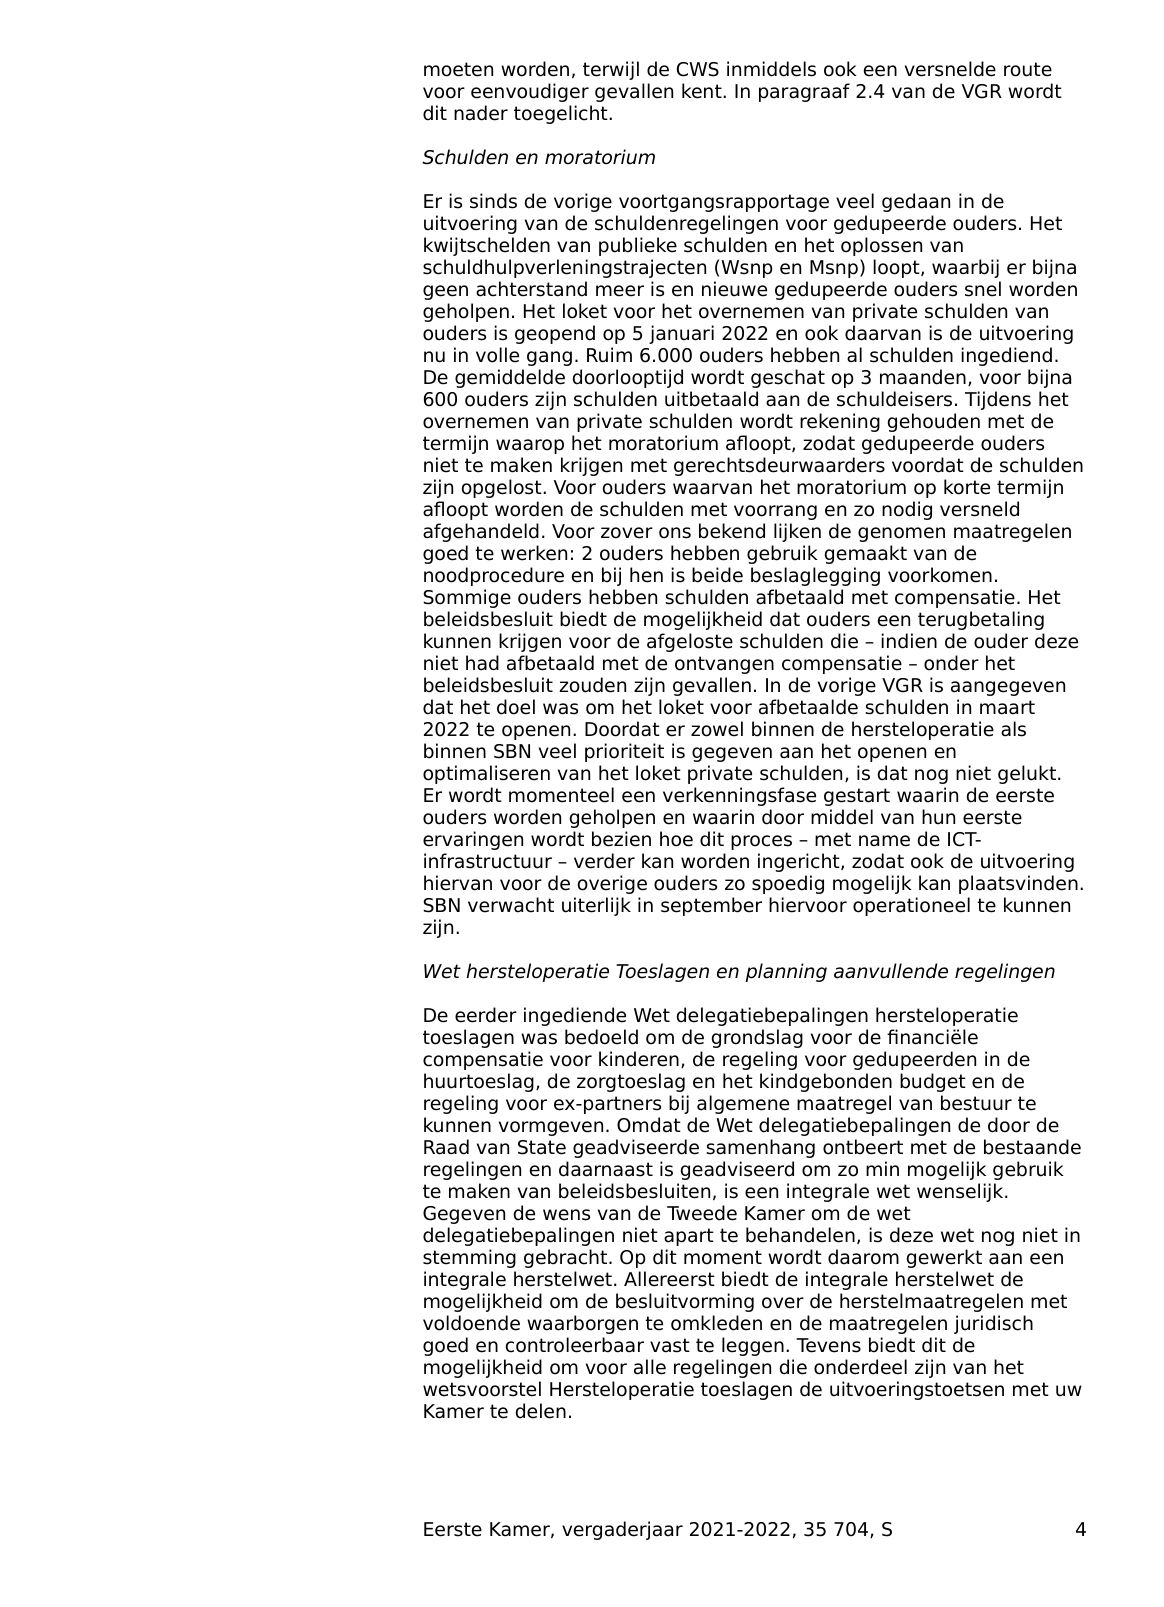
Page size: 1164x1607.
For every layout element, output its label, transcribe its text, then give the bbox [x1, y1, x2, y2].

text Sommige ouders hebben schulden afbetaald met compensatie. Het beleidsbesluit biedt de mogelijkheid dat ouders een terugbetaling kunnen krijgen voor de afgeloste schulden die – indien de ouder deze niet had afbetaald met de ontvangen compensatie – onder het beleidsbesluit zouden zijn gevallen. In de vorige VGR is aangegeven dat het doel was om het loket voor afbetaalde schulden in maart 2022 te openen. Doordat er zowel binnen de hersteloperatie als binnen SBN veel prioriteit is gegeven aan het openen en optimaliseren van het loket private schulden, is dat nog niet gelukt. Er wordt momenteel een verkenningsfase gestart waarin de eerste ouders worden geholpen en waarin door middel van hun eerste ervaringen wordt bezien hoe dit proces – met name de ICT-infrastructuur – verder kan worden ingericht, zodat ook de uitvoering hiervan voor de overige ouders zo spoedig mogelijk kan plaatsvinden. SBN verwacht uiterlijk in september hiervoor operationeel te kunnen zijn. [422, 587, 1087, 939]
text Er is sinds de vorige voortgangsrapportage veel gedaan in de uitvoering van de schuldenregelingen voor gedupeerde ouders. Het kwijtschelden van publieke schulden en het oplossen van schuldhulpverleningstrajecten (Wsnp en Msnp) loopt, waarbij er bijna geen achterstand meer is en nieuwe gedupeerde ouders snel worden geholpen. Het loket voor het overnemen van private schulden van ouders is geopend op 5 januari 2022 en ook daarvan is de uitvoering nu in volle gang. Ruim 6.000 ouders hebben al schulden ingediend. De gemiddelde doorlooptijd wordt geschat op 3 maanden, voor bijna 600 ouders zijn schulden uitbetaald aan de schuldeisers. Tijdens het overnemen van private schulden wordt rekening gehouden met de termijn waarop het moratorium afloopt, zodat gedupeerde ouders niet te maken krijgen met gerechtsdeurwaarders voordat de schulden zijn opgelost. Voor ouders waarvan het moratorium op korte termijn afloopt worden de schulden met voorrang en zo nodig versneld afgehandeld. Voor zover ons bekend lijken de genomen maatregelen goed te werken: 2 ouders hebben gebruik gemaakt van de noodprocedure en bij hen is beide beslaglegging voorkomen. [422, 191, 1087, 587]
text moeten worden, terwijl de CWS inmiddels ook een versnelde route voor eenvoudiger gevallen kent. In paragraaf 2.4 van de VGR wordt dit nader toegelicht. [422, 59, 1087, 125]
subtitle Wet hersteloperatie Toeslagen en planning aanvullende regelingen [422, 961, 1087, 983]
subtitle Schulden en moratorium [422, 147, 1087, 169]
text De eerder ingediende Wet delegatiebepalingen hersteloperatie toeslagen was bedoeld om de grondslag voor de financiële compensatie voor kinderen, de regeling voor gedupeerden in de huurtoeslag, de zorgtoeslag en het kindgebonden budget en de regeling voor ex-partners bij algemene maatregel van bestuur te kunnen vormgeven. Omdat de Wet delegatiebepalingen de door de Raad van State geadviseerde samenhang ontbeert met de bestaande regelingen en daarnaast is geadviseerd om zo min mogelijk gebruik te maken van beleidsbesluiten, is een integrale wet wenselijk. Gegeven de wens van de Tweede Kamer om de wet delegatiebepalingen niet apart te behandelen, is deze wet nog niet in stemming gebracht. Op dit moment wordt daarom gewerkt aan een integrale herstelwet. Allereerst biedt de integrale herstelwet de mogelijkheid om de besluitvorming over de herstelmaatregelen met voldoende waarborgen te omkleden en de maatregelen juridisch goed en controleerbaar vast te leggen. Tevens biedt dit de mogelijkheid om voor alle regelingen die onderdeel zijn van het wetsvoorstel Hersteloperatie toeslagen de uitvoeringstoetsen met uw Kamer te delen. [422, 1005, 1087, 1423]
